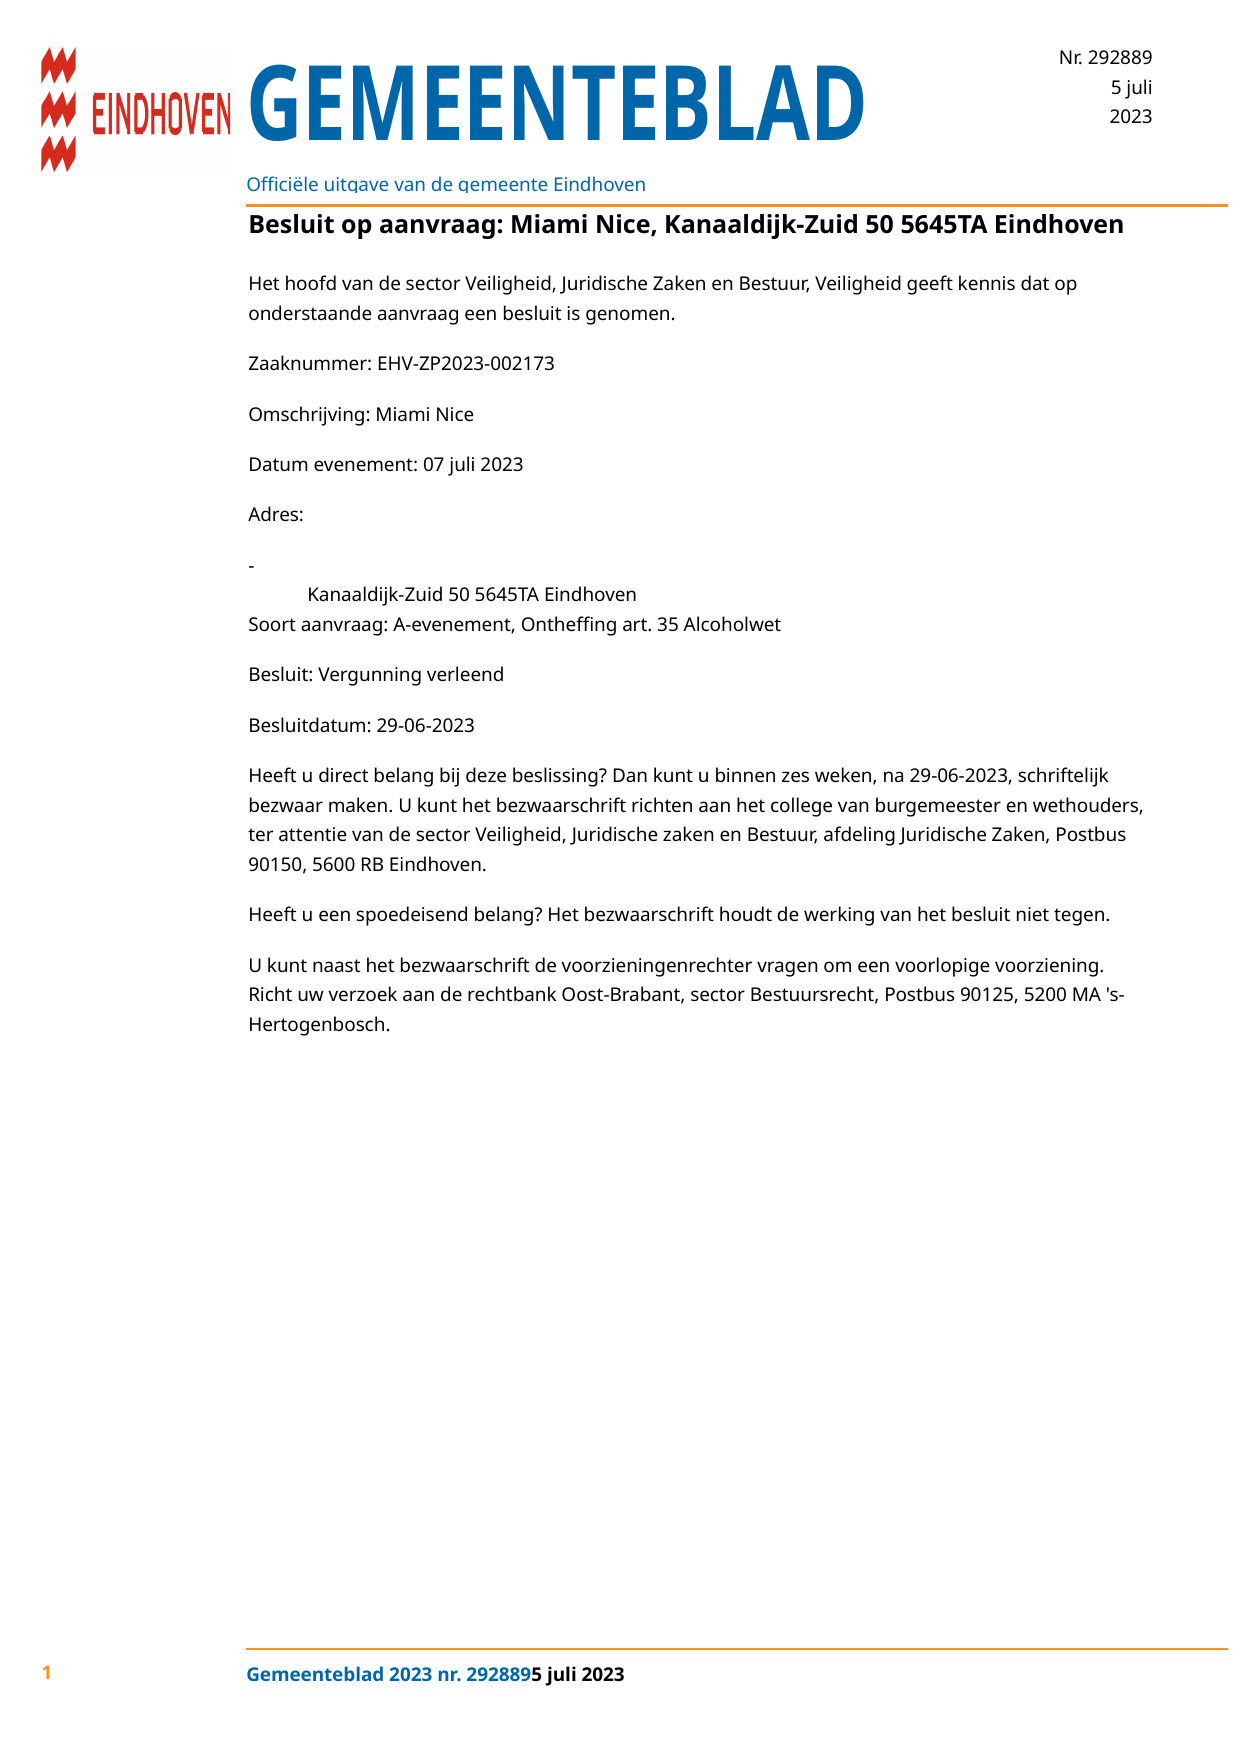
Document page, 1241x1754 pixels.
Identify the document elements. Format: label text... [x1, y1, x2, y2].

text Zaaknummer: EHV-ZP2023-002173 [248, 350, 1152, 376]
text Het hoofd van de sector Veiligheid, Juridische Zaken en Bestuur, Veiligheid geeft kennis dat op onderstaande aanvraag een besluit is genomen. [248, 270, 1152, 326]
text U kunt naast het bezwaarschrift de voorzieningenrechter vragen om een voorlopige voorziening. Richt uw verzoek aan de rechtbank Oost-Brabant, sector Bestuursrecht, Postbus 90125, 5200 MA 's-Hertogenbosch. [248, 952, 1152, 1037]
text Adres: [248, 502, 1152, 527]
picture [41, 47, 231, 172]
text Omschrijving: Miami Nice [248, 401, 1152, 426]
text Heeft u een spoedeisend belang? Het bezwaarschrift houdt de werking van het besluit niet tegen. [248, 902, 1152, 927]
text Heeft u direct belang bij deze beslissing? Dan kunt u binnen zes weken, na 29-06-2023, schriftelijk bezwaar maken. U kunt het bezwaarschrift richten aan het college van burgemeester en wethouders, ter attentie van de sector Veiligheid, Juridische zaken en Bestuur, afdeling Juridische Zaken, Postbus 90150, 5600 RB Eindhoven. [248, 762, 1152, 877]
text Besluit op aanvraag: Miami Nice, Kanaaldijk-Zuid 50 5645TA Eindhoven [248, 207, 1152, 241]
text Besluitdatum: 29-06-2023 [248, 712, 1152, 738]
text Soort aanvraag: A-evenement, Ontheffing art. 35 Alcoholwet [248, 611, 1152, 637]
text Datum evenement: 07 juli 2023 [248, 451, 1152, 477]
list Kanaaldijk-Zuid 50 5645TA Eindhoven [248, 582, 1152, 607]
text Besluit: Vergunning verleend [248, 662, 1152, 687]
